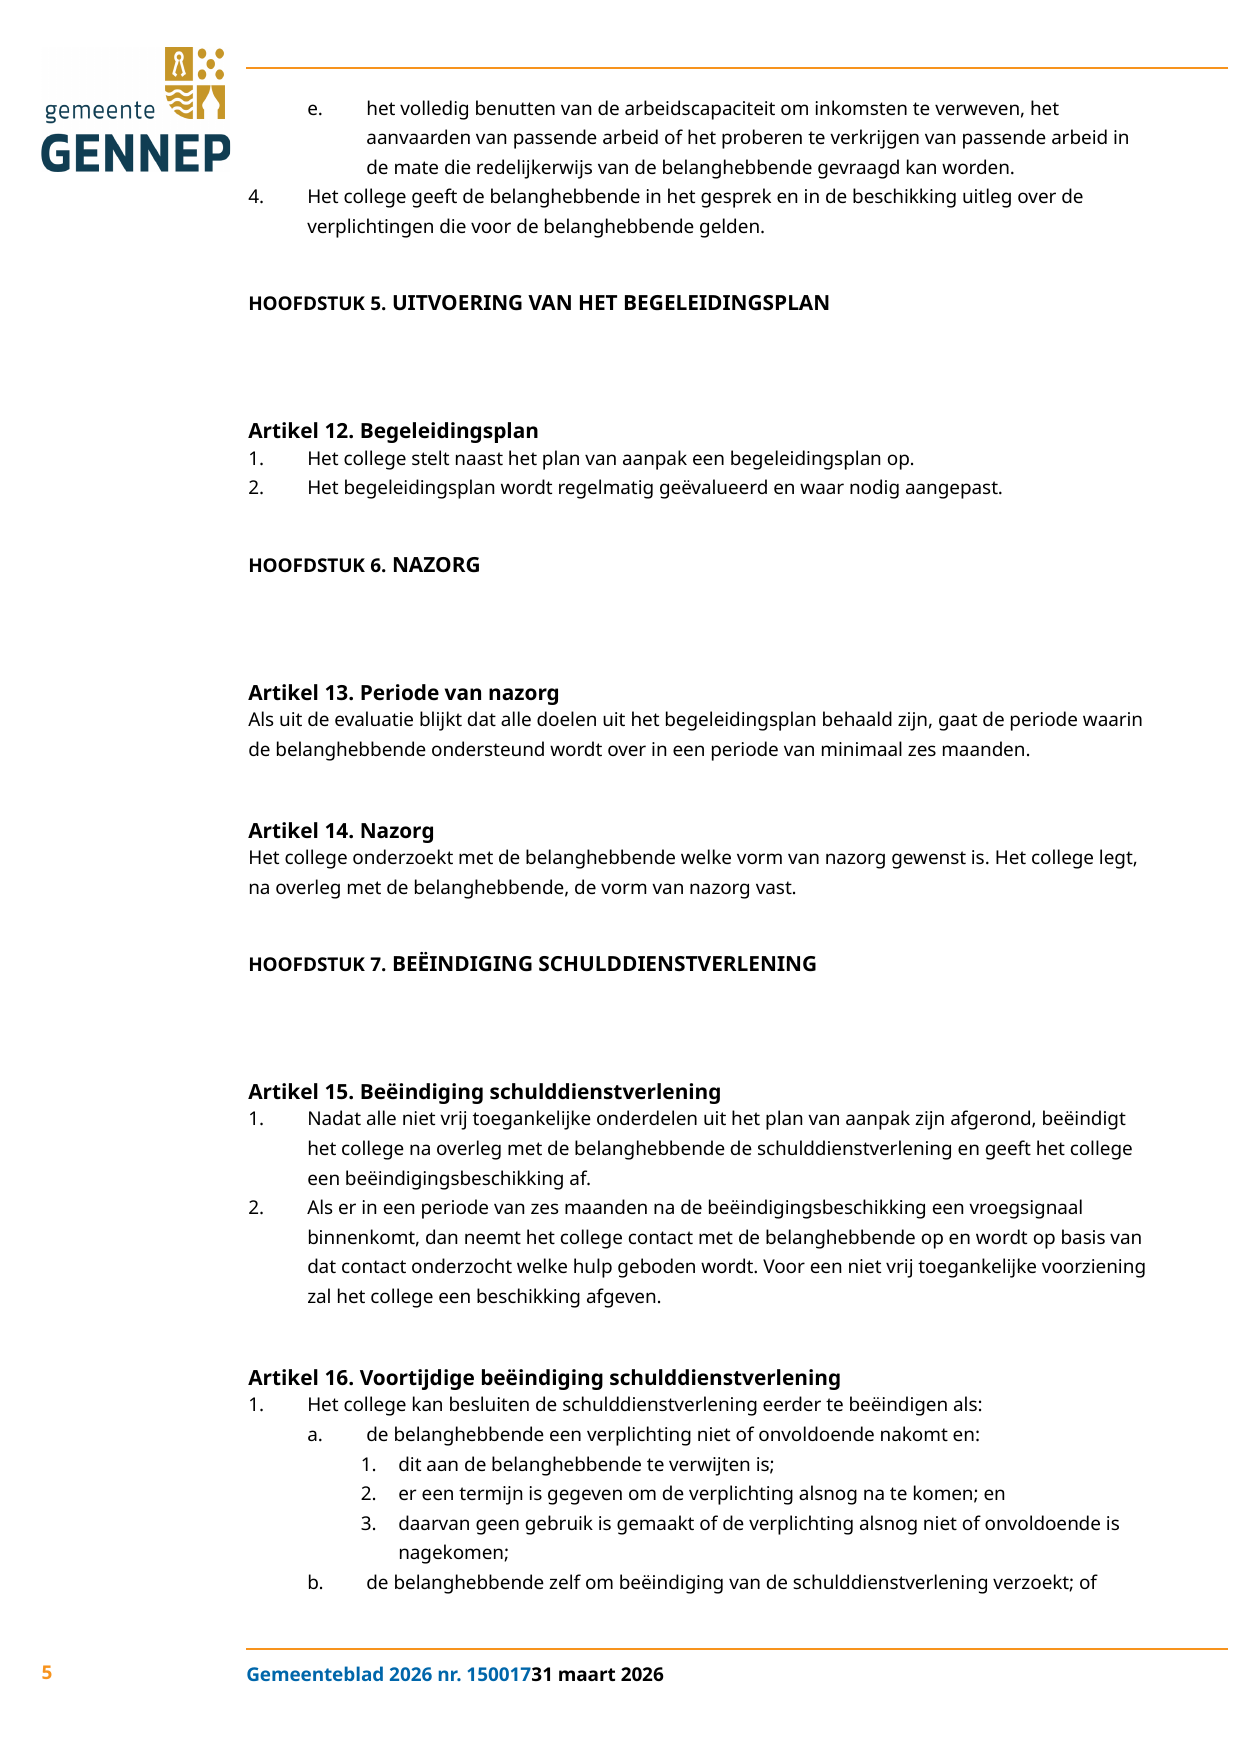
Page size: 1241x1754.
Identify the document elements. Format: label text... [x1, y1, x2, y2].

list Als er in een periode van zes maanden na de beëindigingsbeschikking een vroegsignaal binnenkomt, dan neemt het college contact met de belanghebbende op en wordt op basis van dat contact onderzocht welke hulp geboden wordt. Voor een niet vrij toegankelijke voorziening zal het college een beschikking afgeven. [248, 1194, 1152, 1309]
list er een termijn is gegeven om de verplichting alsnog na te komen; en [361, 1480, 1152, 1506]
text Artikel 15. Beëindiging schulddienstverlening [248, 1077, 1152, 1106]
text HOOFDSTUK 6. NAZORG [248, 550, 1152, 578]
text HOOFDSTUK 5. UITVOERING VAN HET BEGELEIDINGSPLAN [248, 288, 1152, 317]
list het volledig benutten van de arbeidscapaciteit om inkomsten te verweven, het aanvaarden van passende arbeid of het proberen te verkrijgen van passende arbeid in de mate die redelijkerwijs van de belanghebbende gevraagd kan worden. [307, 95, 1152, 180]
list dit aan de belanghebbende te verwijten is; [361, 1451, 1152, 1476]
text Als uit de evaluatie blijkt dat alle doelen uit het begeleidingsplan behaald zijn, gaat de periode waarin de belanghebbende ondersteund wordt over in een periode van minimaal zes maanden. [248, 706, 1152, 762]
list de belanghebbende zelf om beëindiging van de schulddienstverlening verzoekt; of [307, 1569, 1152, 1595]
list daarvan geen gebruik is gemaakt of de verplichting alsnog niet of onvoldoende is nagekomen; [361, 1510, 1152, 1565]
list de belanghebbende een verplichting niet of onvoldoende nakomt en: [307, 1421, 1152, 1447]
list Het begeleidingsplan wordt regelmatig geëvalueerd en waar nodig aangepast. [248, 474, 1152, 500]
text Artikel 14. Nazorg [248, 816, 1152, 844]
text Artikel 13. Periode van nazorg [248, 678, 1152, 706]
picture [41, 47, 231, 172]
list Het college kan besluiten de schulddienstverlening eerder te beëindigen als: [248, 1392, 1152, 1417]
text HOOFDSTUK 7. BEËINDIGING SCHULDDIENSTVERLENING [248, 949, 1152, 977]
text Het college onderzoekt met de belanghebbende welke vorm van nazorg gewenst is. Het college legt, na overleg met de belanghebbende, de vorm van nazorg vast. [248, 844, 1152, 899]
list Het college geeft de belanghebbende in het gesprek en in de beschikking uitleg over de verplichtingen die voor de belanghebbende gelden. [248, 183, 1152, 239]
text Artikel 12. Begeleidingsplan [248, 416, 1152, 445]
text Artikel 16. Voortijdige beëindiging schulddienstverlening [248, 1363, 1152, 1392]
list Het college stelt naast het plan van aanpak een begeleidingsplan op. [248, 445, 1152, 471]
list Nadat alle niet vrij toegankelijke onderdelen uit het plan van aanpak zijn afgerond, beëindigt het college na overleg met de belanghebbende de schulddienstverlening en geeft het college een beëindigingsbeschikking af. [248, 1106, 1152, 1191]
